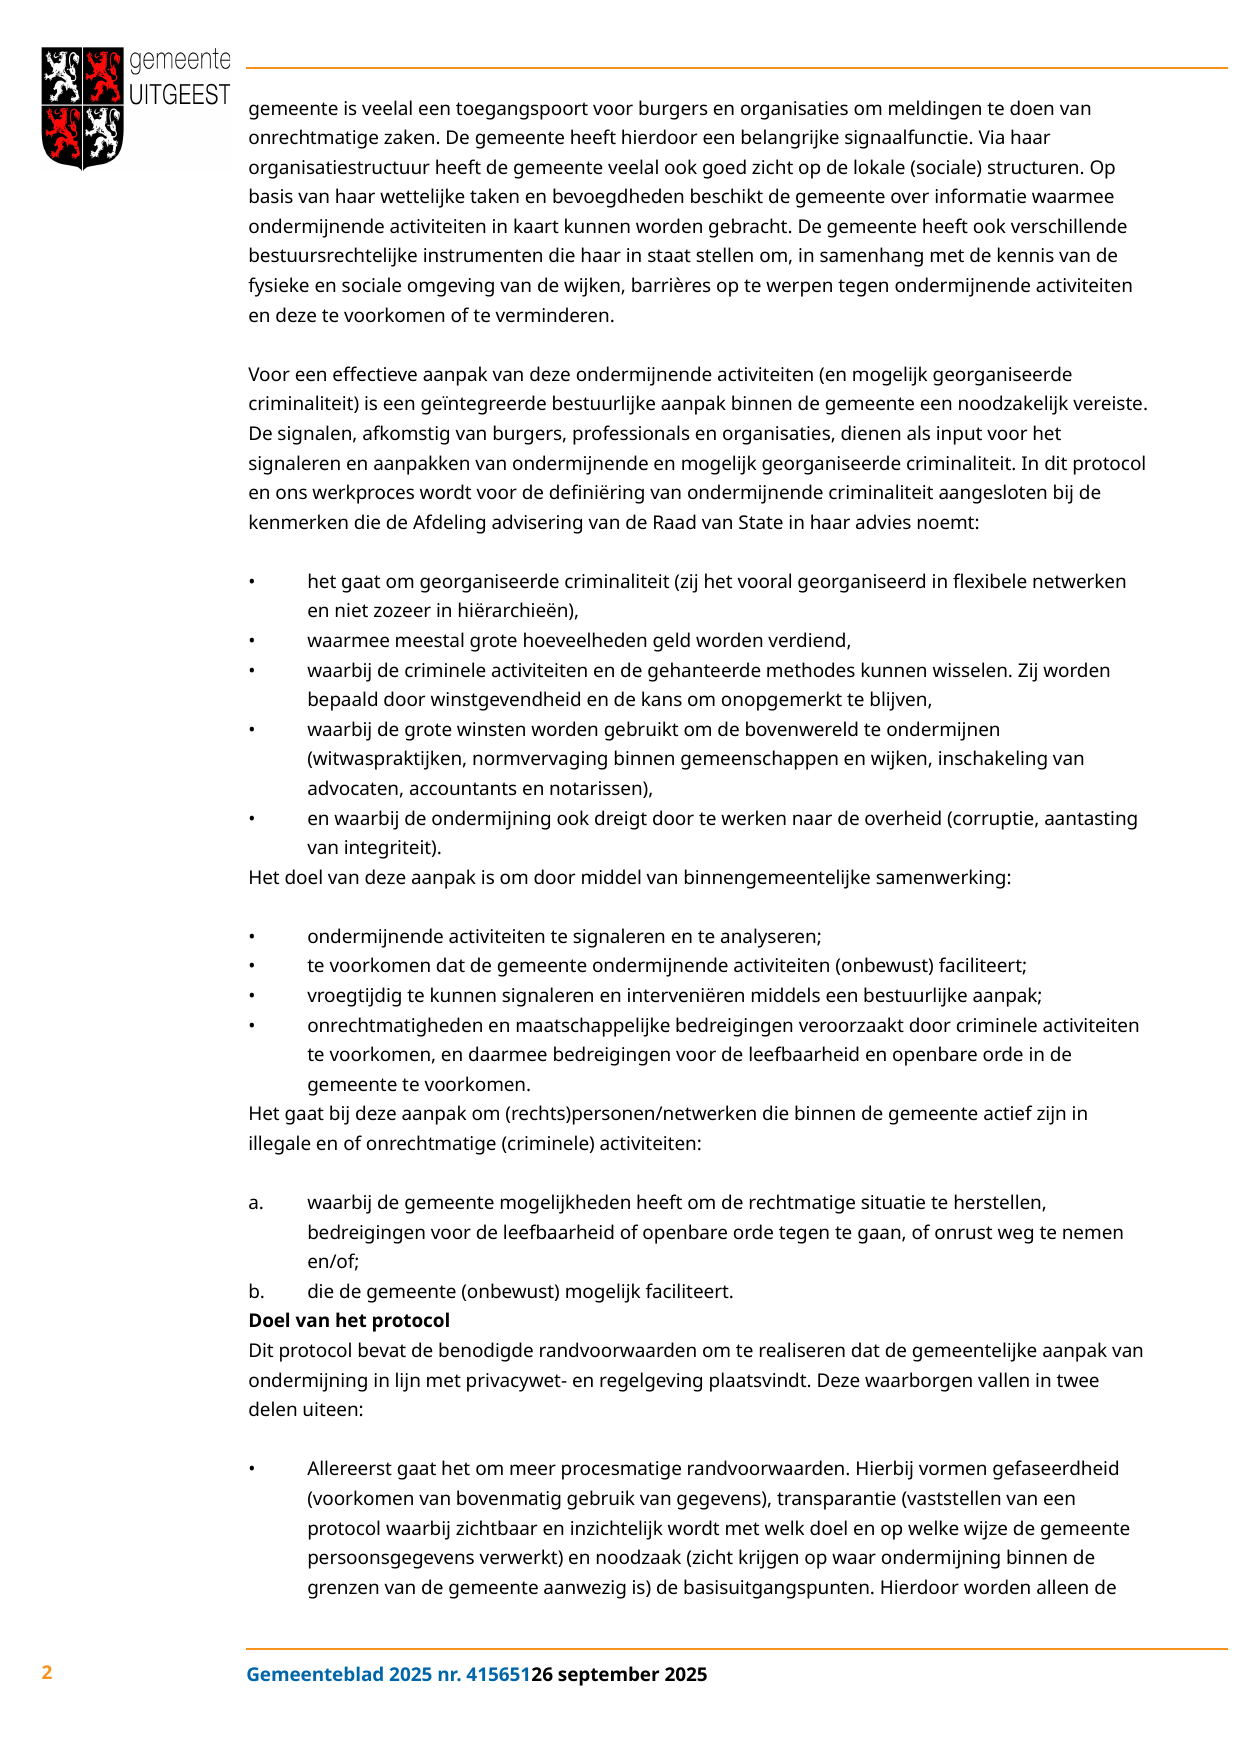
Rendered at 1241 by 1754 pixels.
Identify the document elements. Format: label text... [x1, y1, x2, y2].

picture [41, 47, 231, 172]
list waarbij de criminele activiteiten en de gehanteerde methodes kunnen wisselen. Zij worden bepaald door winstgevendheid en de kans om onopgemerkt te blijven, [248, 657, 1152, 712]
list te voorkomen dat de gemeente ondermijnende activiteiten (onbewust) faciliteert; [248, 953, 1152, 978]
list het gaat om georganiseerde criminaliteit (zij het vooral georganiseerd in flexibele netwerken en niet zozeer in hiërarchieën), [248, 568, 1152, 623]
list waarbij de gemeente mogelijkheden heeft om de rechtmatige situatie te herstellen, bedreigingen voor de leefbaarheid of openbare orde tegen te gaan, of onrust weg te nemen en/of; [248, 1189, 1152, 1274]
list ondermijnende activiteiten te signaleren en te analyseren; [248, 923, 1152, 949]
list waarbij de grote winsten worden gebruikt om de bovenwereld te ondermijnen (witwaspraktijken, normvervaging binnen gemeenschappen en wijken, inschakeling van advocaten, accountants en notarissen), [248, 716, 1152, 801]
list onrechtmatigheden en maatschappelijke bedreigingen veroorzaakt door criminele activiteiten te voorkomen, en daarmee bedreigingen voor de leefbaarheid en openbare orde in de gemeente te voorkomen. [248, 1012, 1152, 1097]
list vroegtijdig te kunnen signaleren en interveniëren middels een bestuurlijke aanpak; [248, 982, 1152, 1008]
text gemeente is veelal een toegangspoort voor burgers en organisaties om meldingen te doen van onrechtmatige zaken. De gemeente heeft hierdoor een belangrijke signaalfunctie. Via haar organisatiestructuur heeft de gemeente veelal ook goed zicht op de lokale (sociale) structuren. Op basis van haar wettelijke taken en bevoegdheden beschikt de gemeente over informatie waarmee ondermijnende activiteiten in kaart kunnen worden gebracht. De gemeente heeft ook verschillende bestuursrechtelijke instrumenten die haar in staat stellen om, in samenhang met de kennis van de fysieke en sociale omgeving van de wijken, barrières op te werpen tegen ondermijnende activiteiten en deze te voorkomen of te verminderen. [248, 95, 1152, 328]
text Het gaat bij deze aanpak om (rechts)personen/netwerken die binnen de gemeente actief zijn in illegale en of onrechtmatige (criminele) activiteiten: [248, 1101, 1152, 1156]
text Dit protocol bevat de benodigde randvoorwaarden om te realiseren dat de gemeentelijke aanpak van ondermijning in lijn met privacywet- en regelgeving plaatsvindt. Deze waarborgen vallen in twee delen uiteen: [248, 1337, 1152, 1422]
list en waarbij de ondermijning ook dreigt door te werken naar de overheid (corruptie, aantasting van integriteit). [248, 805, 1152, 860]
list Allereerst gaat het om meer procesmatige randvoorwaarden. Hierbij vormen gefaseerdheid (voorkomen van bovenmatig gebruik van gegevens), transparantie (vaststellen van een protocol waarbij zichtbaar en inzichtelijk wordt met welk doel en op welke wijze de gemeente persoonsgegevens verwerkt) en noodzaak (zicht krijgen op waar ondermijning binnen de grenzen van de gemeente aanwezig is) de basisuitgangspunten. Hierdoor worden alleen de [248, 1456, 1152, 1600]
list die de gemeente (onbewust) mogelijk faciliteert. [248, 1278, 1152, 1304]
list waarmee meestal grote hoeveelheden geld worden verdiend, [248, 627, 1152, 653]
text Doel van het protocol [248, 1308, 1152, 1333]
text Voor een effectieve aanpak van deze ondermijnende activiteiten (en mogelijk georganiseerde criminaliteit) is een geïntegreerde bestuurlijke aanpak binnen de gemeente een noodzakelijk vereiste. De signalen, afkomstig van burgers, professionals en organisaties, dienen als input voor het signaleren en aanpakken van ondermijnende en mogelijk georganiseerde criminaliteit. In dit protocol en ons werkproces wordt voor de definiëring van ondermijnende criminaliteit aangesloten bij de kenmerken die de Afdeling advisering van de Raad van State in haar advies noemt: [248, 361, 1152, 535]
text Het doel van deze aanpak is om door middel van binnengemeentelijke samenwerking: [248, 864, 1152, 890]
